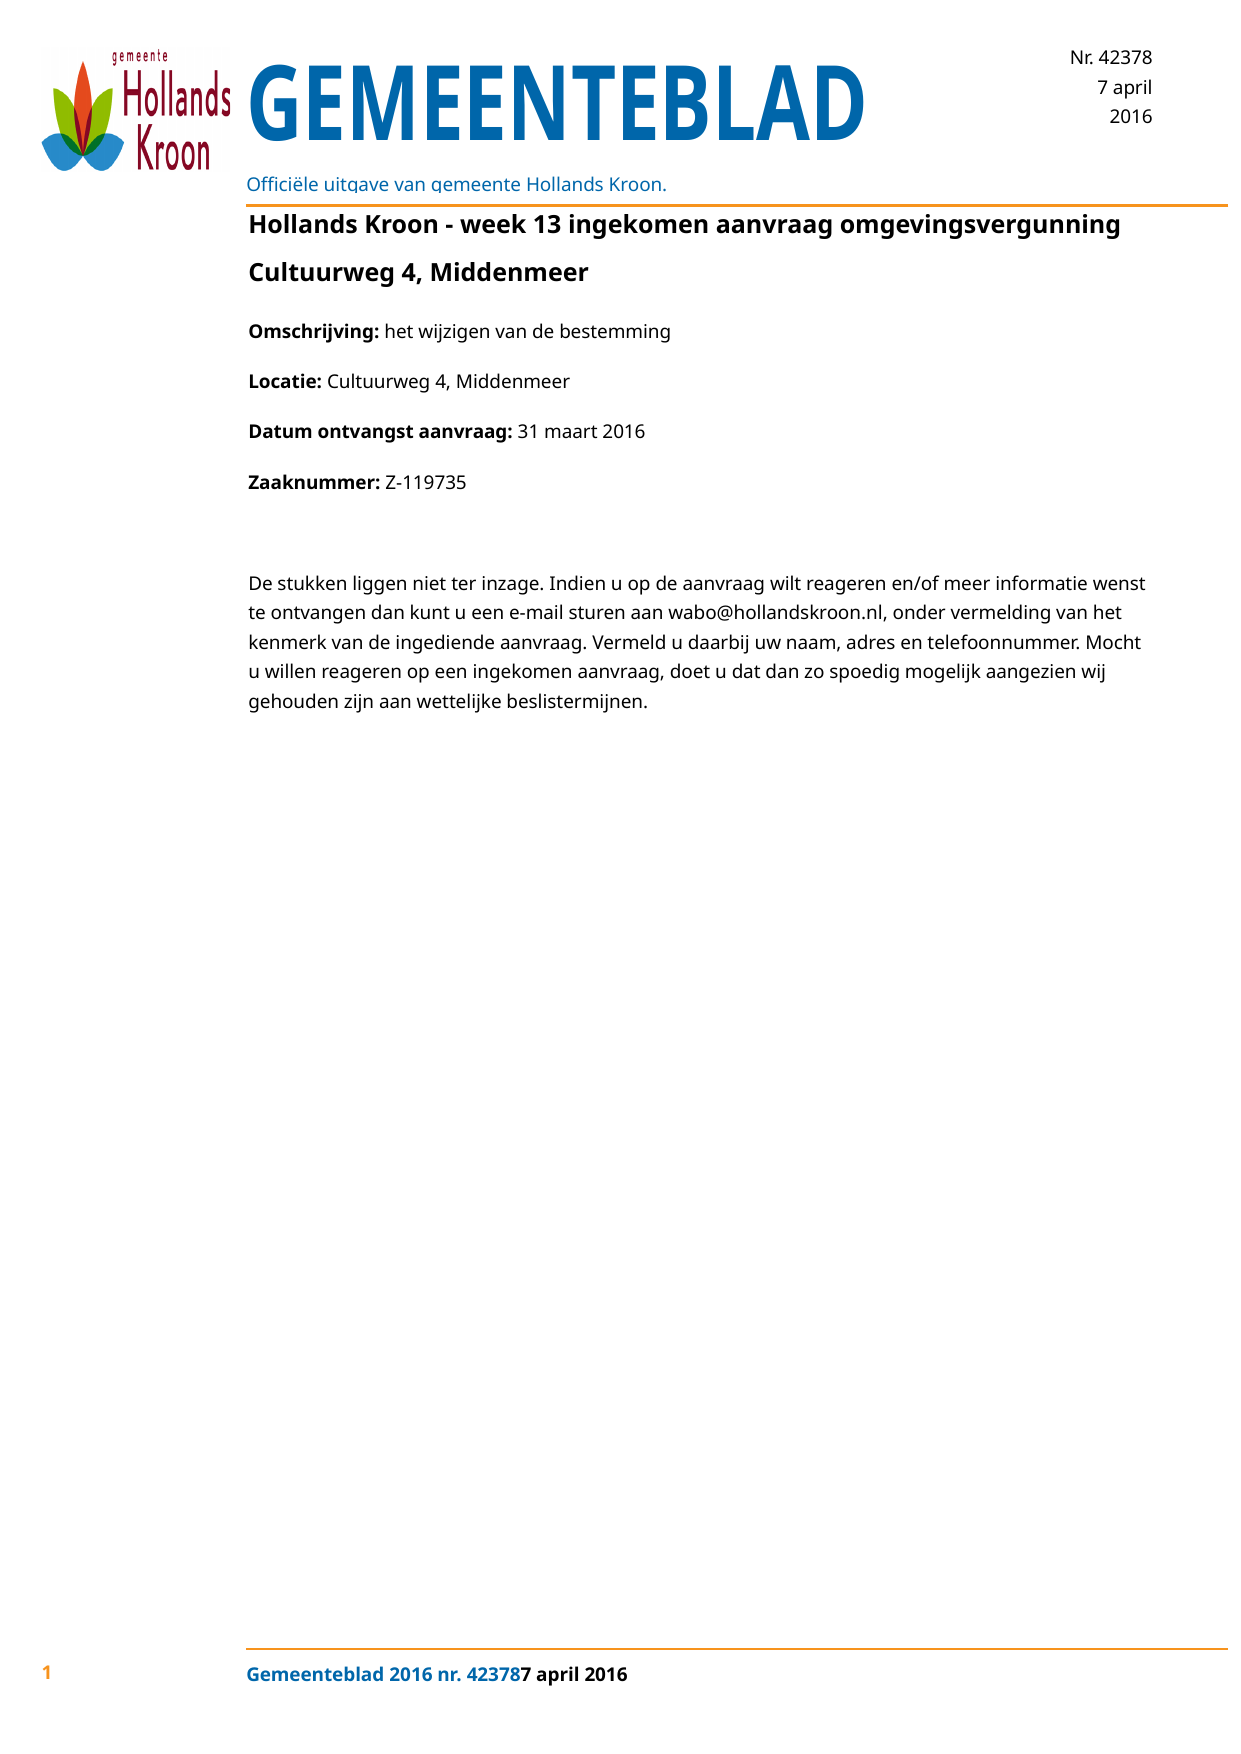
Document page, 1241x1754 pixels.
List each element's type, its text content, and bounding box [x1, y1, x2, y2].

text De stukken liggen niet ter inzage. Indien u op de aanvraag wilt reageren en/of meer informatie wenst te ontvangen dan kunt u een e-mail sturen aan wabo@hollandskroon.nl, onder vermelding van het kenmerk van de ingediende aanvraag. Vermeld u daarbij uw naam, adres en telefoonnummer. Mocht u willen reageren op een ingekomen aanvraag, doet u dat dan zo spoedig mogelijk aangezien wij gehouden zijn aan wettelijke beslistermijnen. [248, 570, 1152, 714]
text Omschrijving: het wijzigen van de bestemming [248, 318, 1152, 344]
picture [41, 47, 231, 172]
text Datum ontvangst aanvraag: 31 maart 2016 [248, 419, 1152, 444]
text Locatie: Cultuurweg 4, Middenmeer [248, 368, 1152, 394]
text Hollands Kroon - week 13 ingekomen aanvraag omgevingsvergunning Cultuurweg 4, Middenmeer [248, 207, 1152, 288]
text Zaaknummer: Z-119735 [248, 469, 1152, 495]
